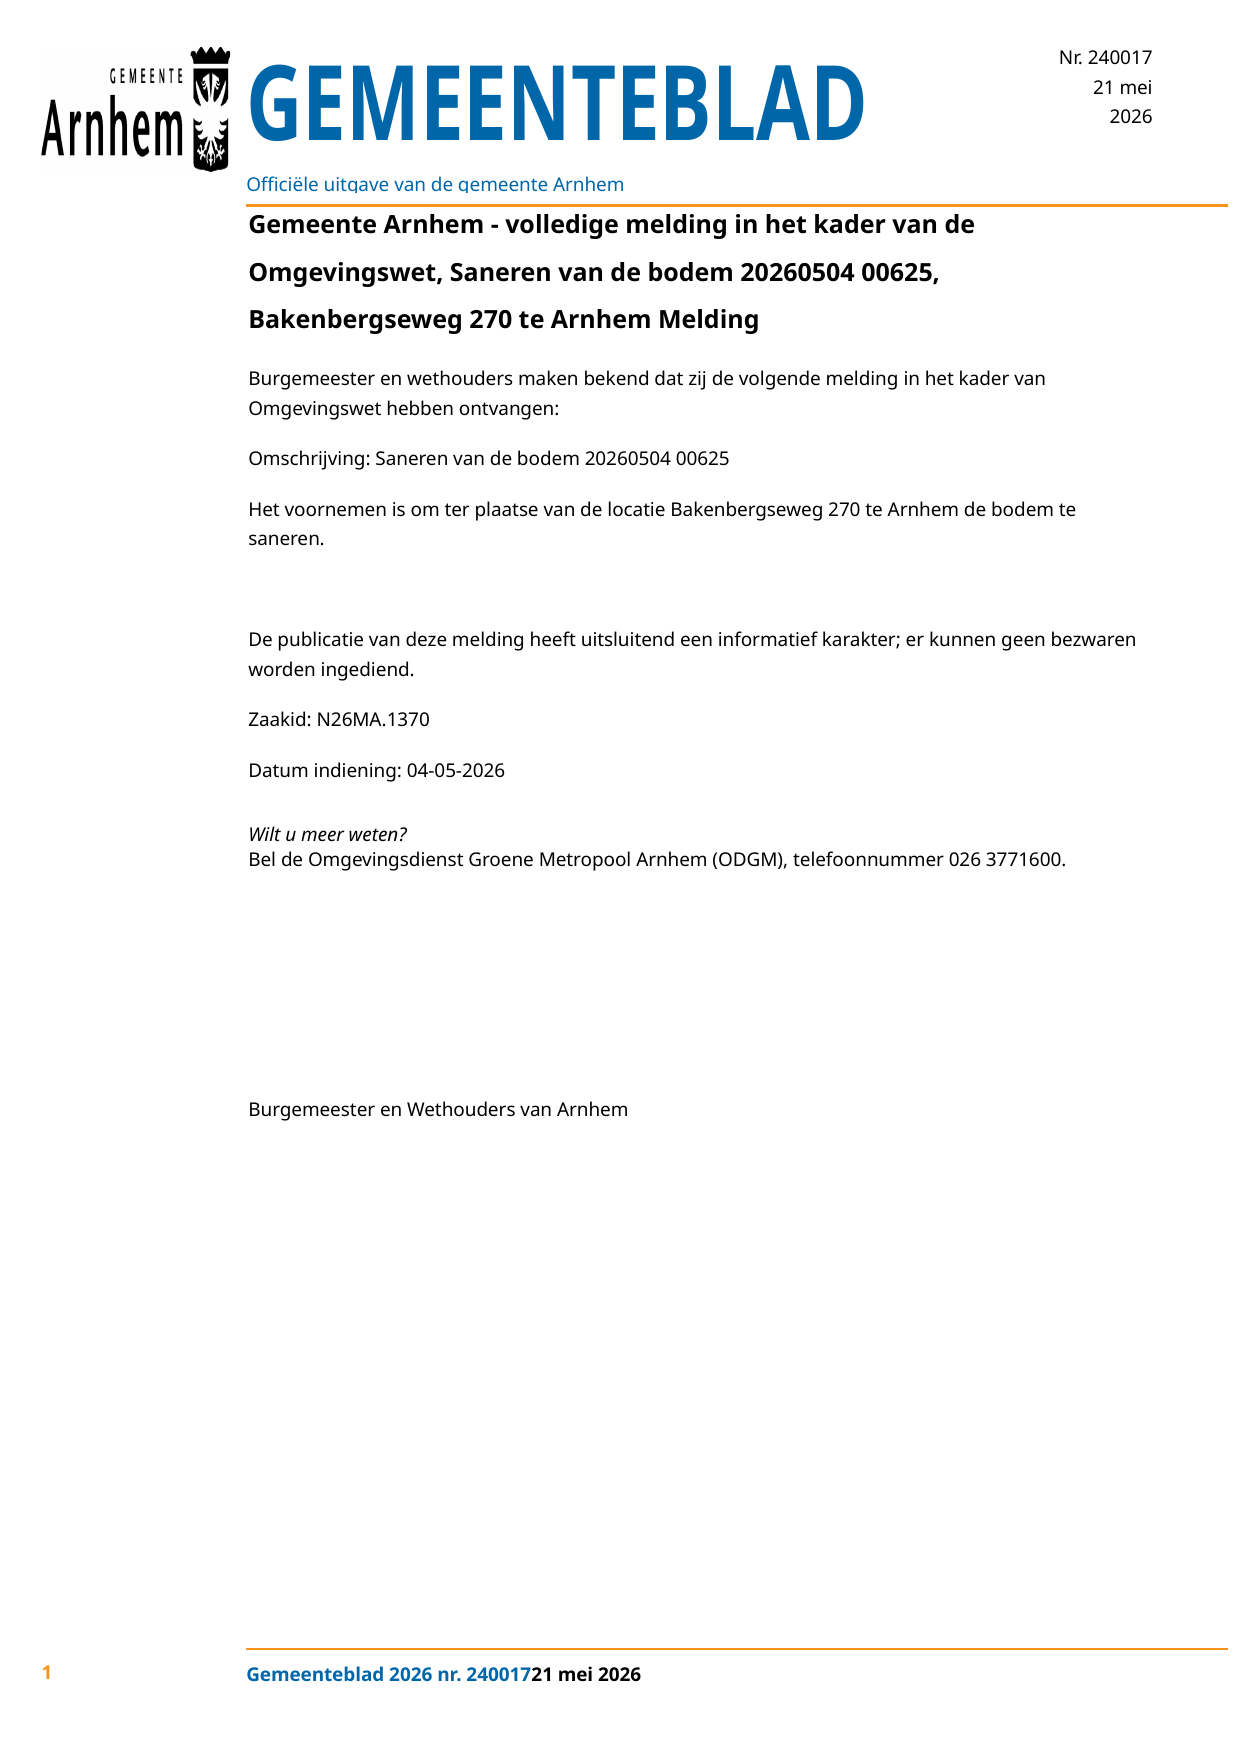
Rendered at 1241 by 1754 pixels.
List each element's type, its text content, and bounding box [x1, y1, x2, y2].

text Gemeente Arnhem - volledige melding in het kader van de Omgevingswet, Saneren van de bodem 20260504 00625, Bakenbergseweg 270 te Arnhem Melding [248, 207, 1152, 336]
text Zaakid: N26MA.1370 [248, 706, 1152, 732]
text Omschrijving: Saneren van de bodem 20260504 00625 [248, 446, 1152, 471]
picture [41, 47, 231, 172]
text Bel de Omgevingsdienst Groene Metropool Arnhem (ODGM), telefoonnummer 026 3771600. [248, 846, 1152, 872]
text Burgemeester en wethouders maken bekend dat zij de volgende melding in het kader van Omgevingswet hebben ontvangen: [248, 366, 1152, 421]
text De publicatie van deze melding heeft uitsluitend een informatief karakter; er kunnen geen bezwaren worden ingediend. [248, 626, 1152, 682]
text Wilt u meer weten? [248, 821, 1152, 846]
text Datum indiening: 04-05-2026 [248, 757, 1152, 782]
text Het voornemen is om ter plaatse van de locatie Bakenbergseweg 270 te Arnhem de bodem te saneren. [248, 496, 1152, 551]
text Burgemeester en Wethouders van Arnhem [248, 1096, 1152, 1122]
